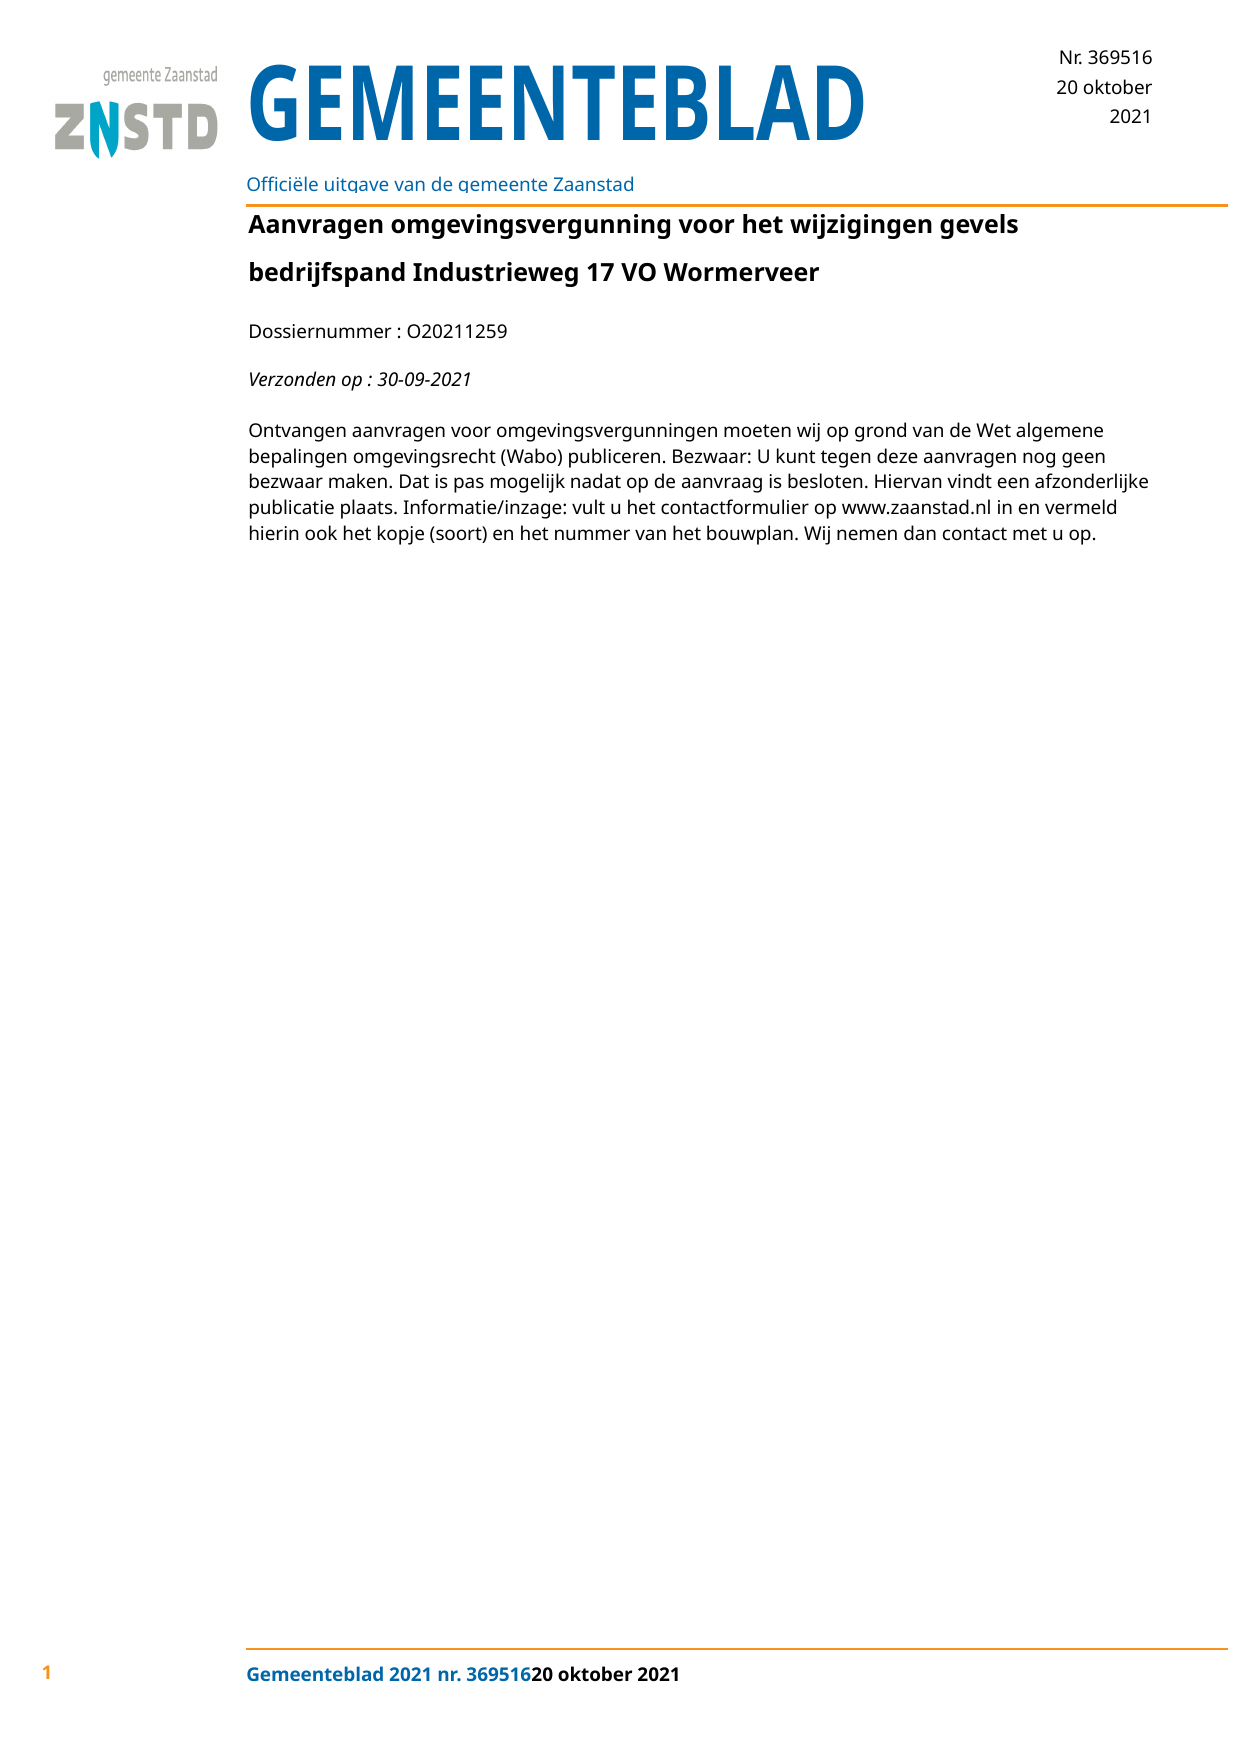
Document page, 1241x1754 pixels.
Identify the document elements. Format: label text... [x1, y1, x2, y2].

text Dossiernummer : O20211259 [248, 318, 1152, 344]
text Aanvragen omgevingsvergunning voor het wijzigingen gevels bedrijfspand Industrieweg 17 VO Wormerveer [248, 207, 1152, 288]
text Ontvangen aanvragen voor omgevingsvergunningen moeten wij op grond van de Wet algemene bepalingen omgevingsrecht (Wabo) publiceren. Bezwaar: U kunt tegen deze aanvragen nog geen bezwaar maken. Dat is pas mogelijk nadat op de aanvraag is besloten. Hiervan vindt een afzonderlijke publicatie plaats. Informatie/inzage: vult u het contactformulier op www.zaanstad.nl in en vermeld hierin ook het kopje (soort) en het nummer van het bouwplan. Wij nemen dan contact met u op. [248, 417, 1152, 546]
text Verzonden op : 30-09-2021 [248, 366, 1152, 391]
picture [41, 47, 231, 172]
